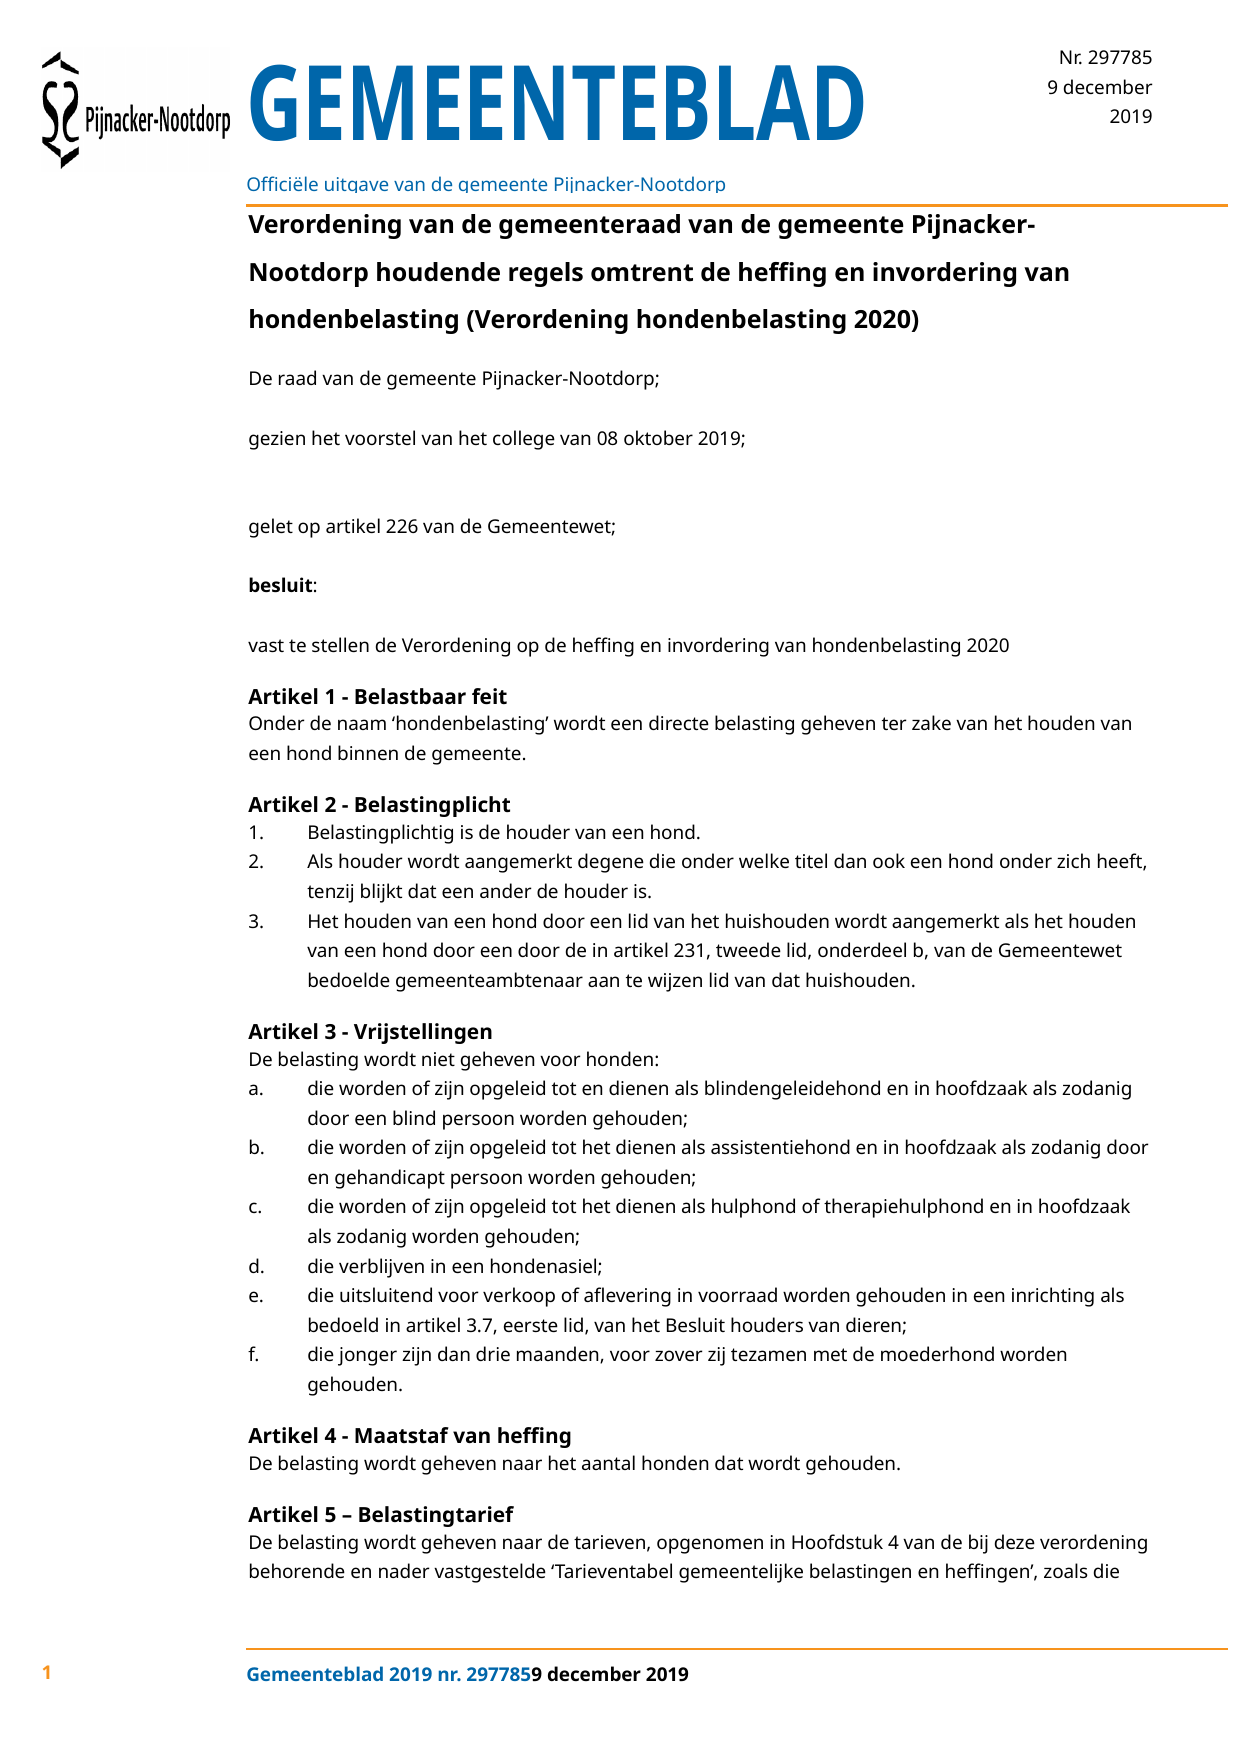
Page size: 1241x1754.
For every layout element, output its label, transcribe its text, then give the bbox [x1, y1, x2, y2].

text Onder de naam ‘hondenbelasting’ wordt een directe belasting geheven ter zake van het houden van een hond binnen de gemeente. [248, 711, 1152, 766]
text Artikel 4 - Maatstaf van heffing [248, 1422, 1152, 1450]
text vast te stellen de Verordening op de heffing en invordering van hondenbelasting 2020 [248, 632, 1152, 657]
picture [41, 47, 231, 172]
text Artikel 1 - Belastbaar feit [248, 682, 1152, 711]
list die verblijven in een hondenasiel; [248, 1253, 1152, 1279]
text gezien het voorstel van het college van 08 oktober 2019; [248, 425, 1152, 450]
text De raad van de gemeente Pijnacker-Nootdorp; [248, 366, 1152, 391]
text De belasting wordt geheven naar het aantal honden dat wordt gehouden. [248, 1450, 1152, 1476]
list Het houden van een hond door een lid van het huishouden wordt aangemerkt als het houden van een hond door een door de in artikel 231, tweede lid, onderdeel b, van de Gemeentewet bedoelde gemeenteambtenaar aan te wijzen lid van dat huishouden. [248, 908, 1152, 993]
list die uitsluitend voor verkoop of aflevering in voorraad worden gehouden in een inrichting als bedoeld in artikel 3.7, eerste lid, van het Besluit houders van dieren; [248, 1282, 1152, 1338]
list die jonger zijn dan drie maanden, voor zover zij tezamen met de moederhond worden gehouden. [248, 1342, 1152, 1397]
list Belastingplichtig is de houder van een hond. [248, 819, 1152, 845]
list die worden of zijn opgeleid tot het dienen als hulphond of therapiehulphond en in hoofdzaak als zodanig worden gehouden; [248, 1194, 1152, 1249]
text Verordening van de gemeenteraad van de gemeente Pijnacker-Nootdorp houdende regels omtrent de heffing en invordering van hondenbelasting (Verordening hondenbelasting 2020) [248, 207, 1152, 336]
text De belasting wordt geheven naar de tarieven, opgenomen in Hoofdstuk 4 van de bij deze verordening behorende en nader vastgestelde ‘Tarieventabel gemeentelijke belastingen en heffingen’, zoals die [248, 1529, 1152, 1584]
text Artikel 2 - Belastingplicht [248, 791, 1152, 819]
list die worden of zijn opgeleid tot en dienen als blindengeleidehond en in hoofdzaak als zodanig door een blind persoon worden gehouden; [248, 1075, 1152, 1131]
text De belasting wordt niet geheven voor honden: [248, 1046, 1152, 1072]
text gelet op artikel 226 van de Gemeentewet; [248, 513, 1152, 539]
list die worden of zijn opgeleid tot het dienen als assistentiehond en in hoofdzaak als zodanig door en gehandicapt persoon worden gehouden; [248, 1134, 1152, 1190]
text Artikel 5 – Belastingtarief [248, 1501, 1152, 1529]
text Artikel 3 - Vrijstellingen [248, 1017, 1152, 1046]
list Als houder wordt aangemerkt degene die onder welke titel dan ook een hond onder zich heeft, tenzij blijkt dat een ander de houder is. [248, 849, 1152, 904]
text besluit: [248, 573, 1152, 598]
